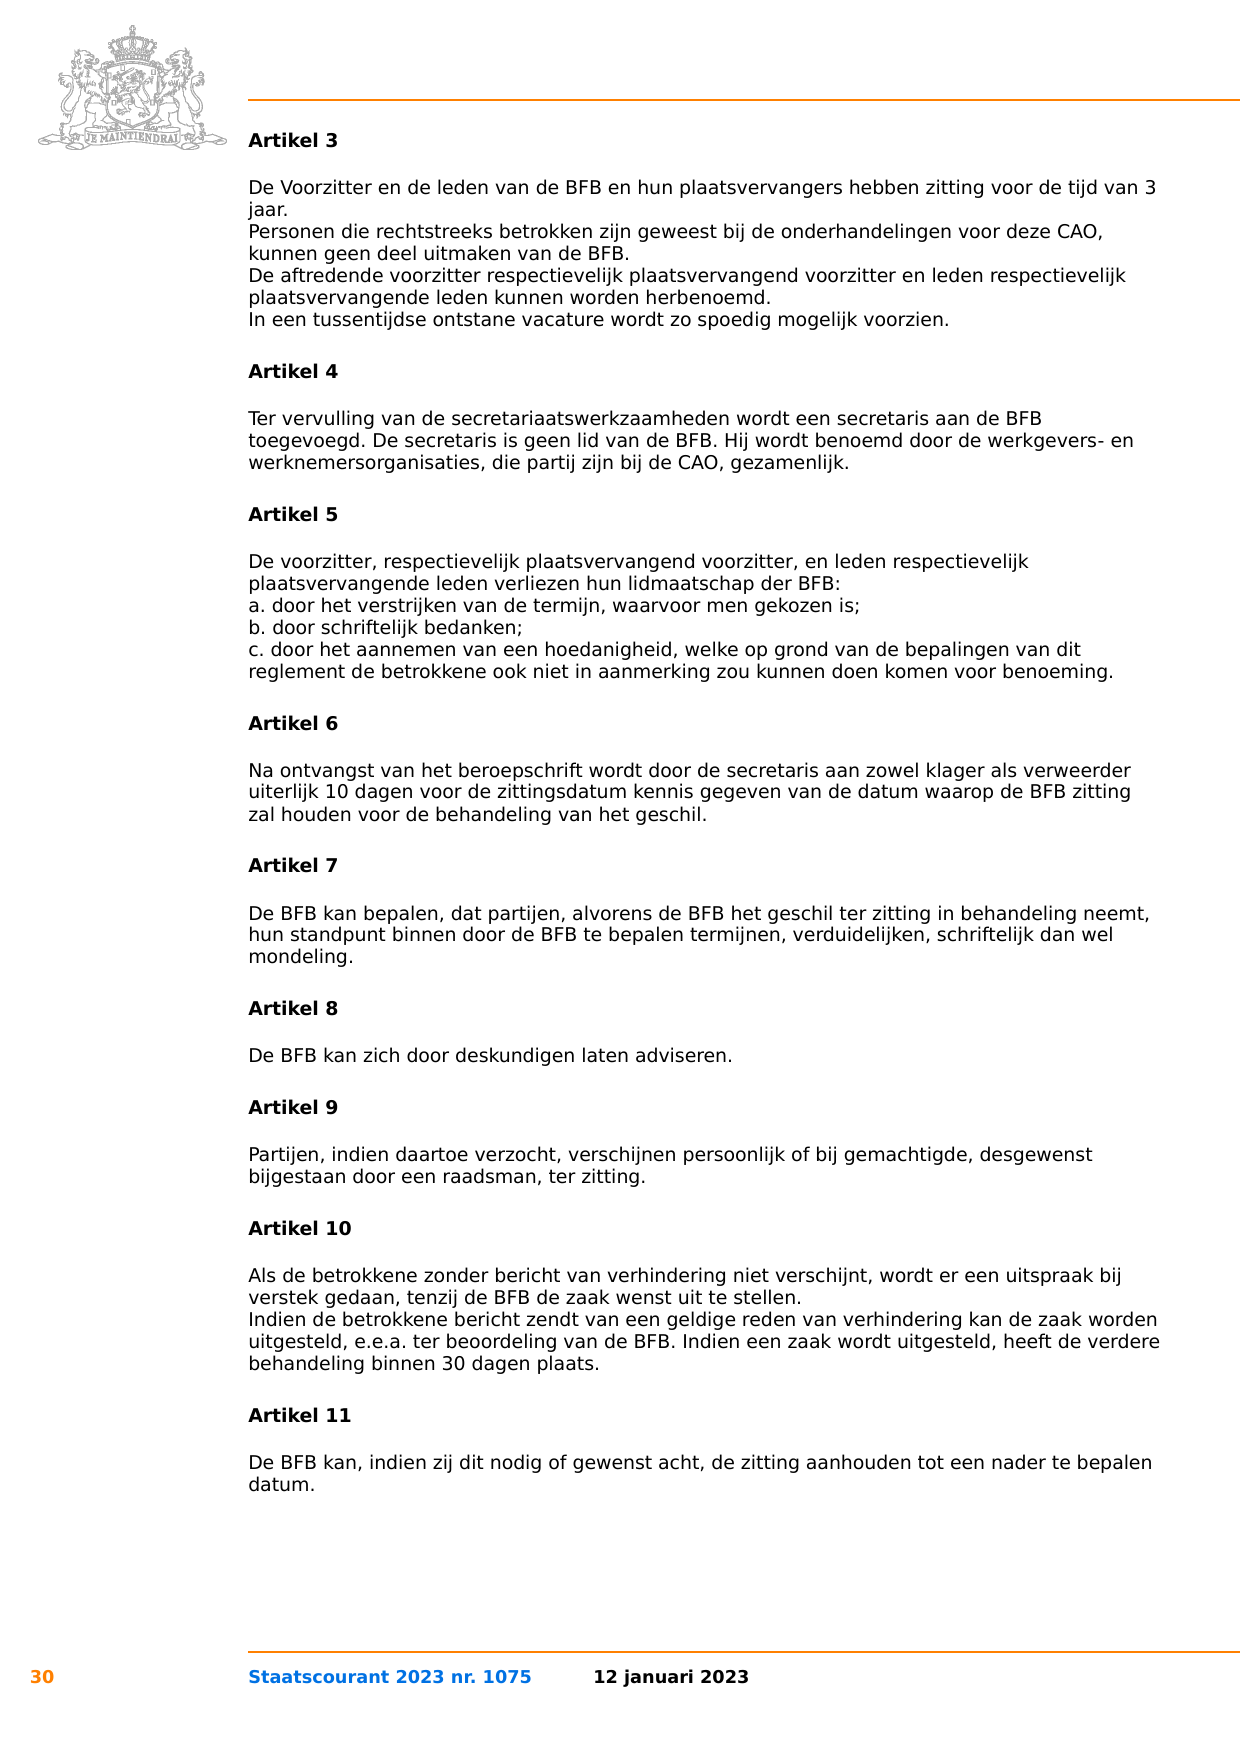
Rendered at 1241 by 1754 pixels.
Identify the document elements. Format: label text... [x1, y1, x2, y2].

text De Voorzitter en de leden van de BFB en hun plaatsvervangers hebben zitting voor de tijd van 3 jaar. [248, 177, 1163, 221]
subtitle Artikel 10 [248, 1218, 1163, 1240]
text De BFB kan, indien zij dit nodig of gewenst acht, de zitting aanhouden tot een nader te bepalen datum. [248, 1452, 1163, 1496]
text Personen die rechtstreeks betrokken zijn geweest bij de onderhandelingen voor deze CAO, kunnen geen deel uitmaken van de BFB. [248, 221, 1163, 265]
text Ter vervulling van de secretariaatswerkzaamheden wordt een secretaris aan de BFB toegevoegd. De secretaris is geen lid van de BFB. Hij wordt benoemd door de werkgevers‑ en werknemersorganisaties, die partij zijn bij de CAO, gezamenlijk. [248, 408, 1163, 474]
text b. door schriftelijk bedanken; [248, 617, 1163, 638]
text De BFB kan zich door deskundigen laten adviseren. [248, 1045, 1163, 1067]
subtitle Artikel 9 [248, 1097, 1163, 1119]
text c. door het aannemen van een hoedanigheid, welke op grond van de bepalingen van dit reglement de betrokkene ook niet in aanmerking zou kunnen doen komen voor benoeming. [248, 638, 1163, 682]
subtitle Artikel 6 [248, 712, 1163, 734]
subtitle Artikel 4 [248, 361, 1163, 383]
subtitle Artikel 7 [248, 855, 1163, 877]
text Partijen, indien daartoe verzocht, verschijnen persoonlijk of bij gemachtigde, desgewenst bijgestaan door een raadsman, ter zitting. [248, 1144, 1163, 1188]
text Na ontvangst van het beroepschrift wordt door de secretaris aan zowel klager als verweerder uiterlijk 10 dagen voor de zittingsdatum kennis gegeven van de datum waarop de BFB zitting zal houden voor de behandeling van het geschil. [248, 759, 1163, 825]
text De voorzitter, respectievelijk plaatsvervangend voorzitter, en leden respectievelijk plaatsvervangende leden verliezen hun lidmaatschap der BFB: [248, 551, 1163, 594]
text Indien de betrokkene bericht zendt van een geldige reden van verhindering kan de zaak worden uitgesteld, e.e.a. ter beoordeling van de BFB. Indien een zaak wordt uitgesteld, heeft de verdere behandeling binnen 30 dagen plaats. [248, 1309, 1163, 1375]
subtitle Artikel 8 [248, 998, 1163, 1020]
picture [38, 25, 227, 150]
subtitle Artikel 3 [248, 130, 1163, 152]
text De BFB kan bepalen, dat partijen, alvorens de BFB het geschil ter zitting in behandeling neemt, hun standpunt binnen door de BFB te bepalen termijnen, verduidelijken, schriftelijk dan wel mondeling. [248, 902, 1163, 968]
text In een tussentijdse ontstane vacature wordt zo spoedig mogelijk voorzien. [248, 309, 1163, 331]
subtitle Artikel 11 [248, 1405, 1163, 1427]
subtitle Artikel 5 [248, 504, 1163, 526]
text a. door het verstrijken van de termijn, waarvoor men gekozen is; [248, 594, 1163, 617]
text Als de betrokkene zonder bericht van verhindering niet verschijnt, wordt er een uitspraak bij verstek gedaan, tenzij de BFB de zaak wenst uit te stellen. [248, 1265, 1163, 1309]
text De aftredende voorzitter respectievelijk plaatsvervangend voorzitter en leden respectievelijk plaatsvervangende leden kunnen worden herbenoemd. [248, 265, 1163, 309]
